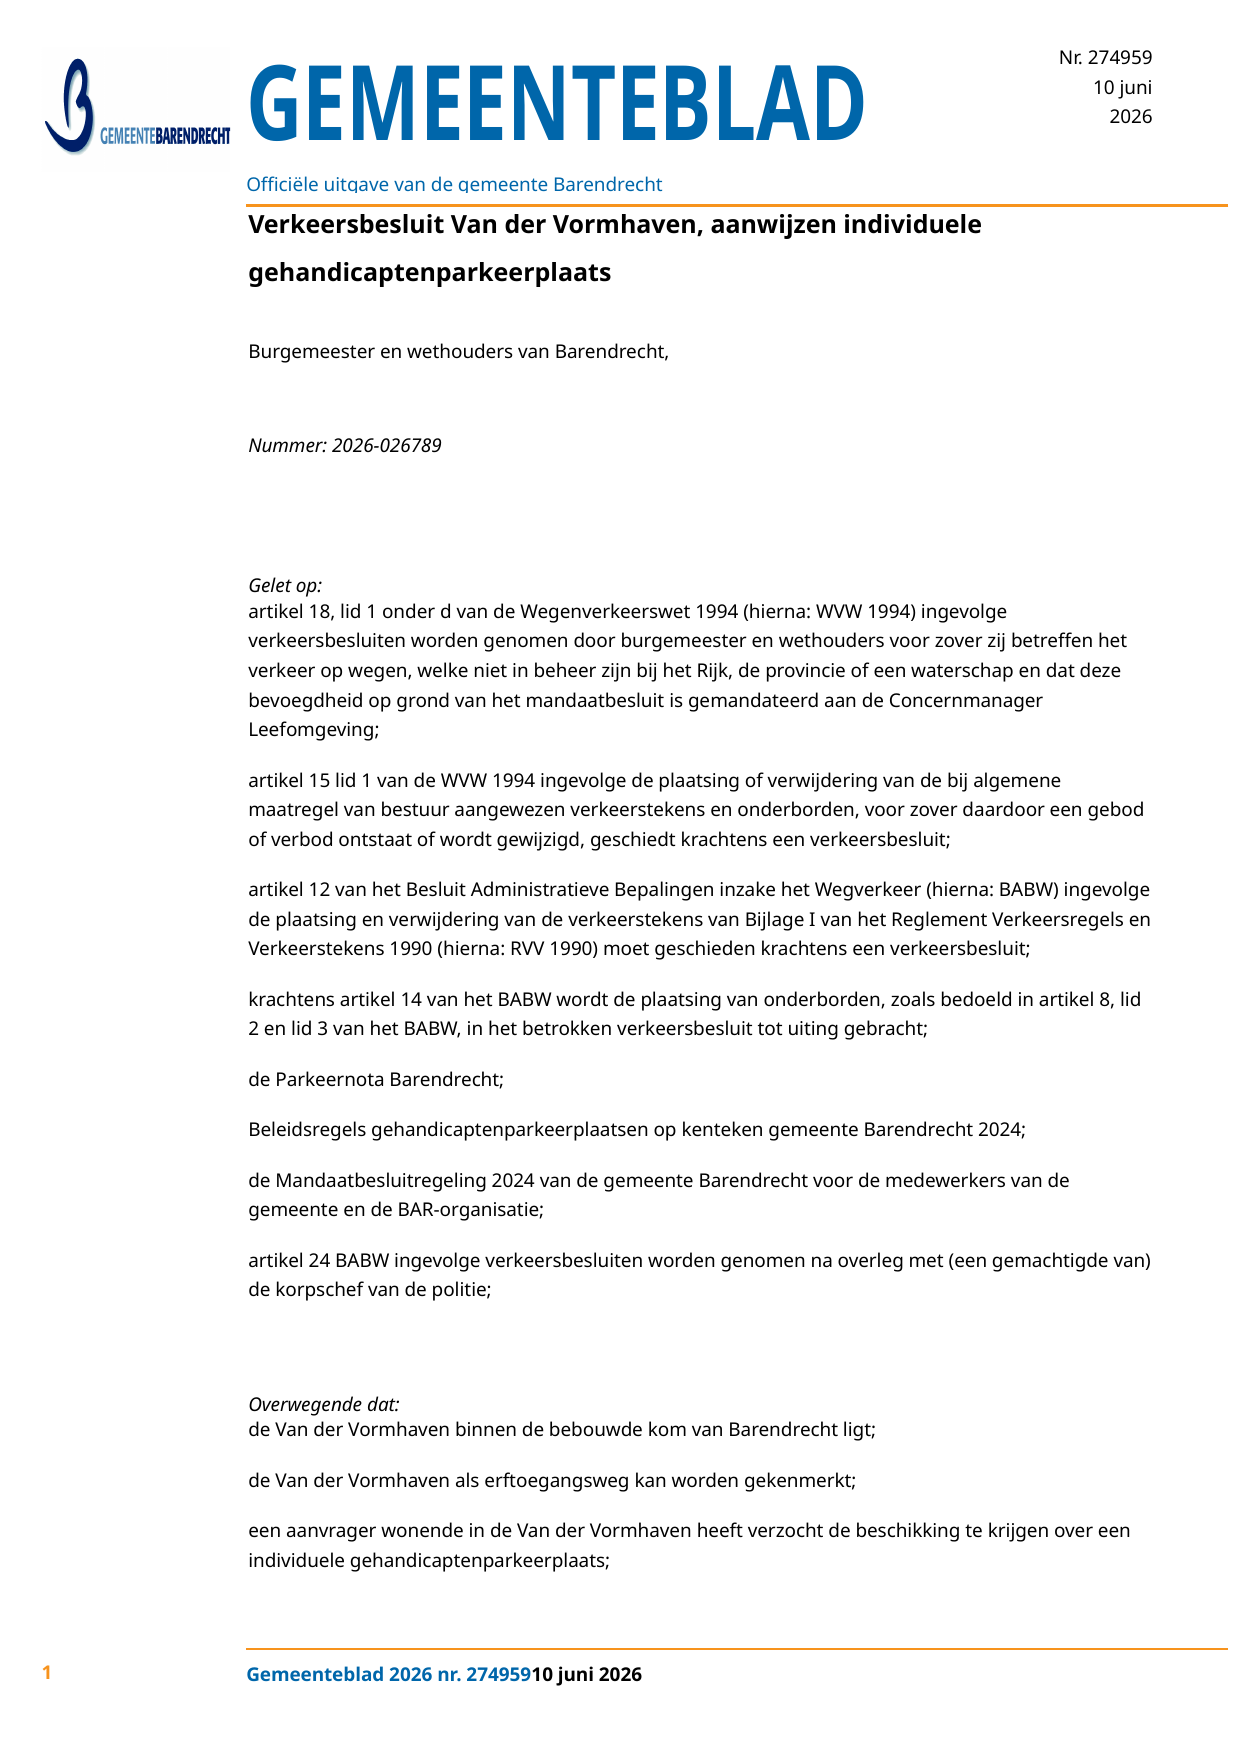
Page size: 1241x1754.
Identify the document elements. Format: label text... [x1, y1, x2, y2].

text Overwegende dat: [248, 1391, 1152, 1416]
text artikel 15 lid 1 van de WVW 1994 ingevolge de plaatsing of verwijdering van de bij algemene maatregel van bestuur aangewezen verkeerstekens en onderborden, voor zover daardoor een gebod of verbod ontstaat of wordt gewijzigd, geschiedt krachtens een verkeersbesluit; [248, 767, 1152, 852]
text Burgemeester en wethouders van Barendrecht, [248, 339, 1152, 364]
text een aanvrager wonende in de Van der Vormhaven heeft verzocht de beschikking te krijgen over een individuele gehandicaptenparkeerplaats; [248, 1517, 1152, 1573]
text de Van der Vormhaven als erftoegangsweg kan worden gekenmerkt; [248, 1467, 1152, 1493]
text Beleidsregels gehandicaptenparkeerplaatsen op kenteken gemeente Barendrecht 2024; [248, 1116, 1152, 1142]
text de Parkeernota Barendrecht; [248, 1066, 1152, 1092]
text Verkeersbesluit Van der Vormhaven, aanwijzen individuele gehandicaptenparkeerplaats [248, 207, 1152, 288]
text artikel 12 van het Besluit Administratieve Bepalingen inzake het Wegverkeer (hierna: BABW) ingevolge de plaatsing en verwijdering van de verkeerstekens van Bijlage I van het Reglement Verkeersregels en Verkeerstekens 1990 (hierna: RVV 1990) moet geschieden krachtens een verkeersbesluit; [248, 876, 1152, 961]
text artikel 18, lid 1 onder d van de Wegenverkeerswet 1994 (hierna: WVW 1994) ingevolge verkeersbesluiten worden genomen door burgemeester en wethouders voor zover zij betreffen het verkeer op wegen, welke niet in beheer zijn bij het Rijk, de provincie of een waterschap en dat deze bevoegdheid op grond van het mandaatbesluit is gemandateerd aan de Concernmanager Leefomgeving; [248, 598, 1152, 742]
text Nummer: 2026-026789 [248, 432, 1152, 458]
picture [41, 47, 231, 172]
text krachtens artikel 14 van het BABW wordt de plaatsing van onderborden, zoals bedoeld in artikel 8, lid 2 en lid 3 van het BABW, in het betrokken verkeersbesluit tot uiting gebracht; [248, 986, 1152, 1041]
text de Mandaatbesluitregeling 2024 van de gemeente Barendrecht voor de medewerkers van de gemeente en de BAR-organisatie; [248, 1167, 1152, 1222]
text artikel 24 BABW ingevolge verkeersbesluiten worden genomen na overleg met (een gemachtigde van) de korpschef van de politie; [248, 1247, 1152, 1302]
text Gelet op: [248, 572, 1152, 598]
text de Van der Vormhaven binnen de bebouwde kom van Barendrecht ligt; [248, 1416, 1152, 1442]
